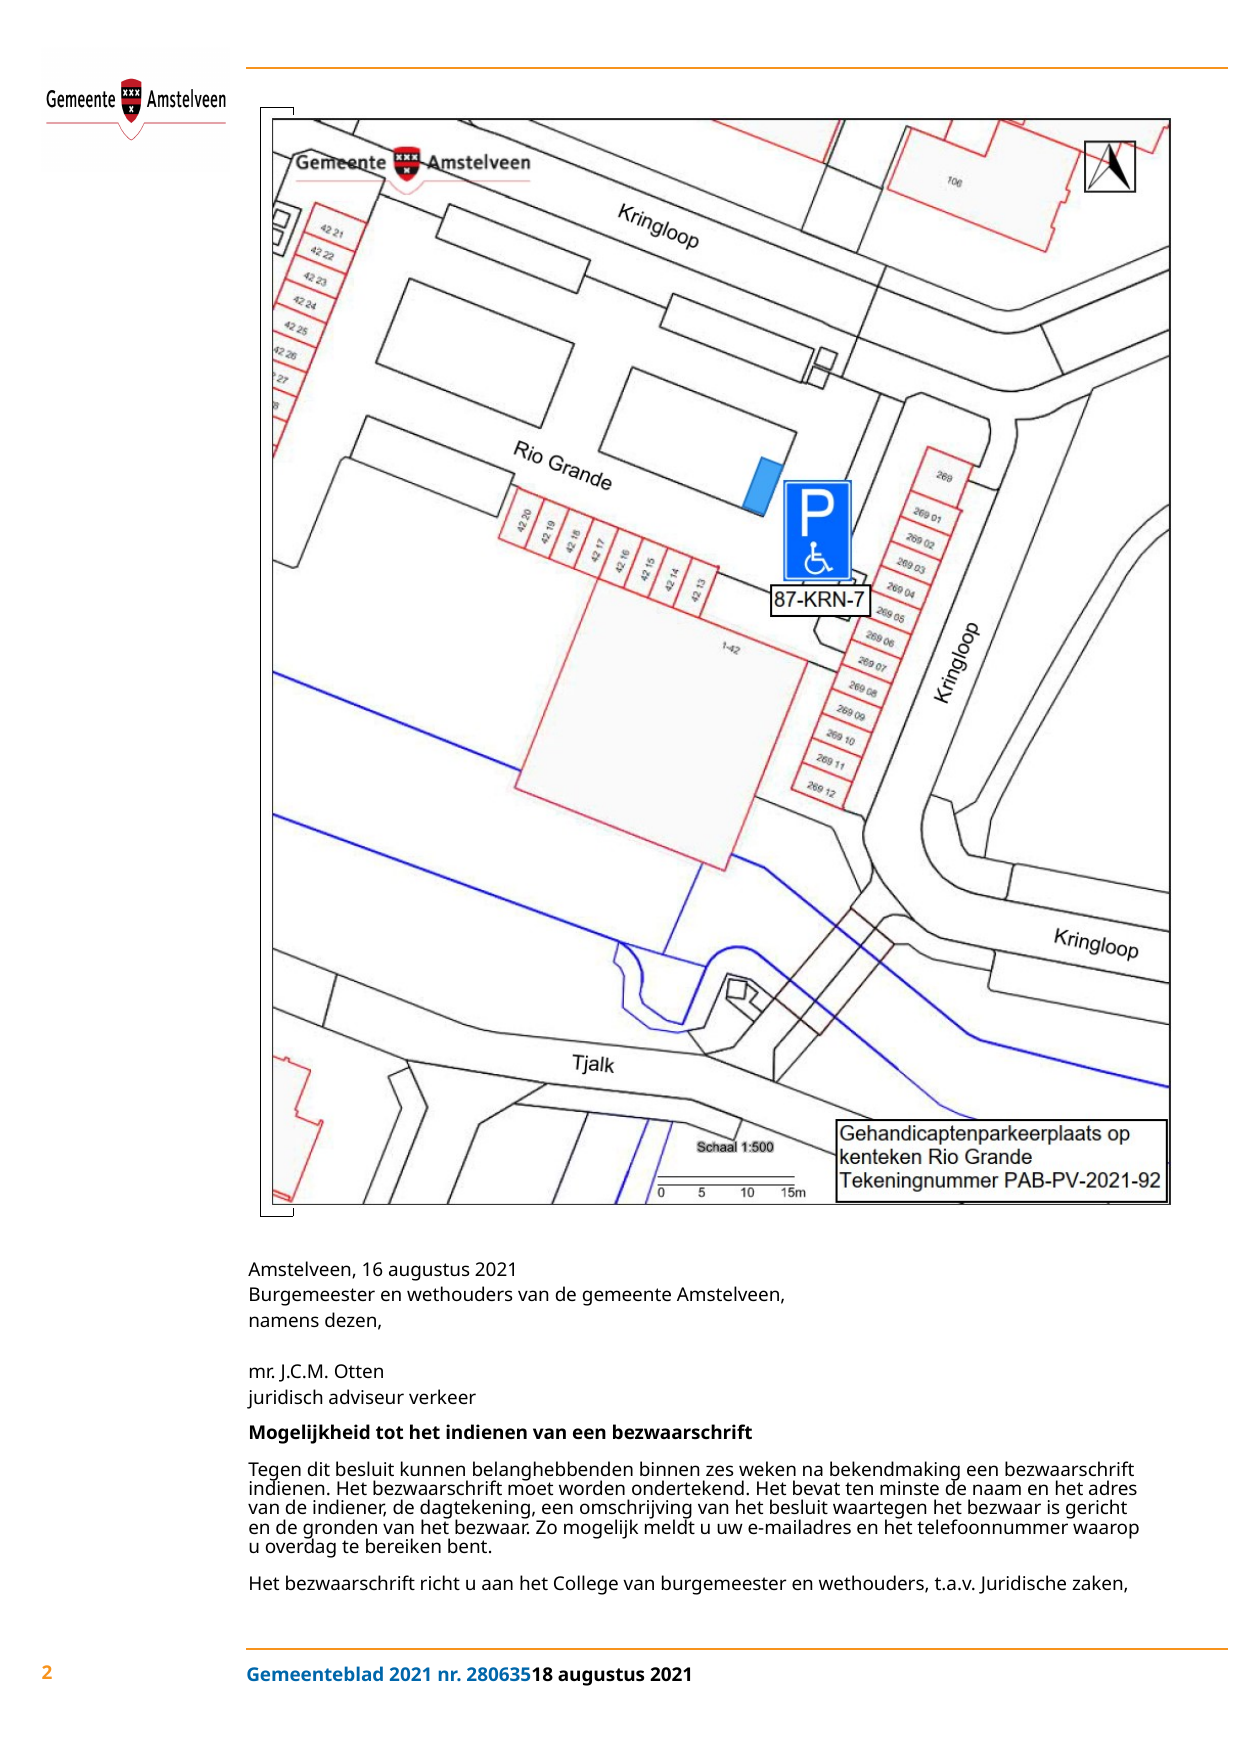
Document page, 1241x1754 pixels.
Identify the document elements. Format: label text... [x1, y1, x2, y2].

text namens dezen, [248, 1307, 1152, 1333]
picture [41, 47, 231, 172]
text Mogelijkheid tot het indienen van een bezwaarschrift [248, 1424, 1152, 1443]
text Tegen dit besluit kunnen belanghebbenden binnen zes weken na bekendmaking een bezwaarschrift indienen. Het bezwaarschrift moet worden ondertekend. Het bevat ten minste de naam en het adres van de indiener, de dagtekening, een omschrijving van het besluit waartegen het bezwaar is gericht en de gronden van het bezwaar. Zo mogelijk meldt u uw e-mailadres en het telefoonnummer waarop u overdag te bereiken bent. [248, 1461, 1152, 1557]
text juridisch adviseur verkeer [248, 1384, 1152, 1410]
text Amstelveen, 16 augustus 2021 [248, 1256, 1152, 1282]
text Burgemeester en wethouders van de gemeente Amstelveen, [248, 1282, 1152, 1307]
picture [268, 115, 1173, 1208]
text mr. J.C.M. Otten [248, 1359, 1152, 1384]
text Het bezwaarschrift richt u aan het College van burgemeester en wethouders, t.a.v. Juridische zaken, [248, 1575, 1152, 1594]
